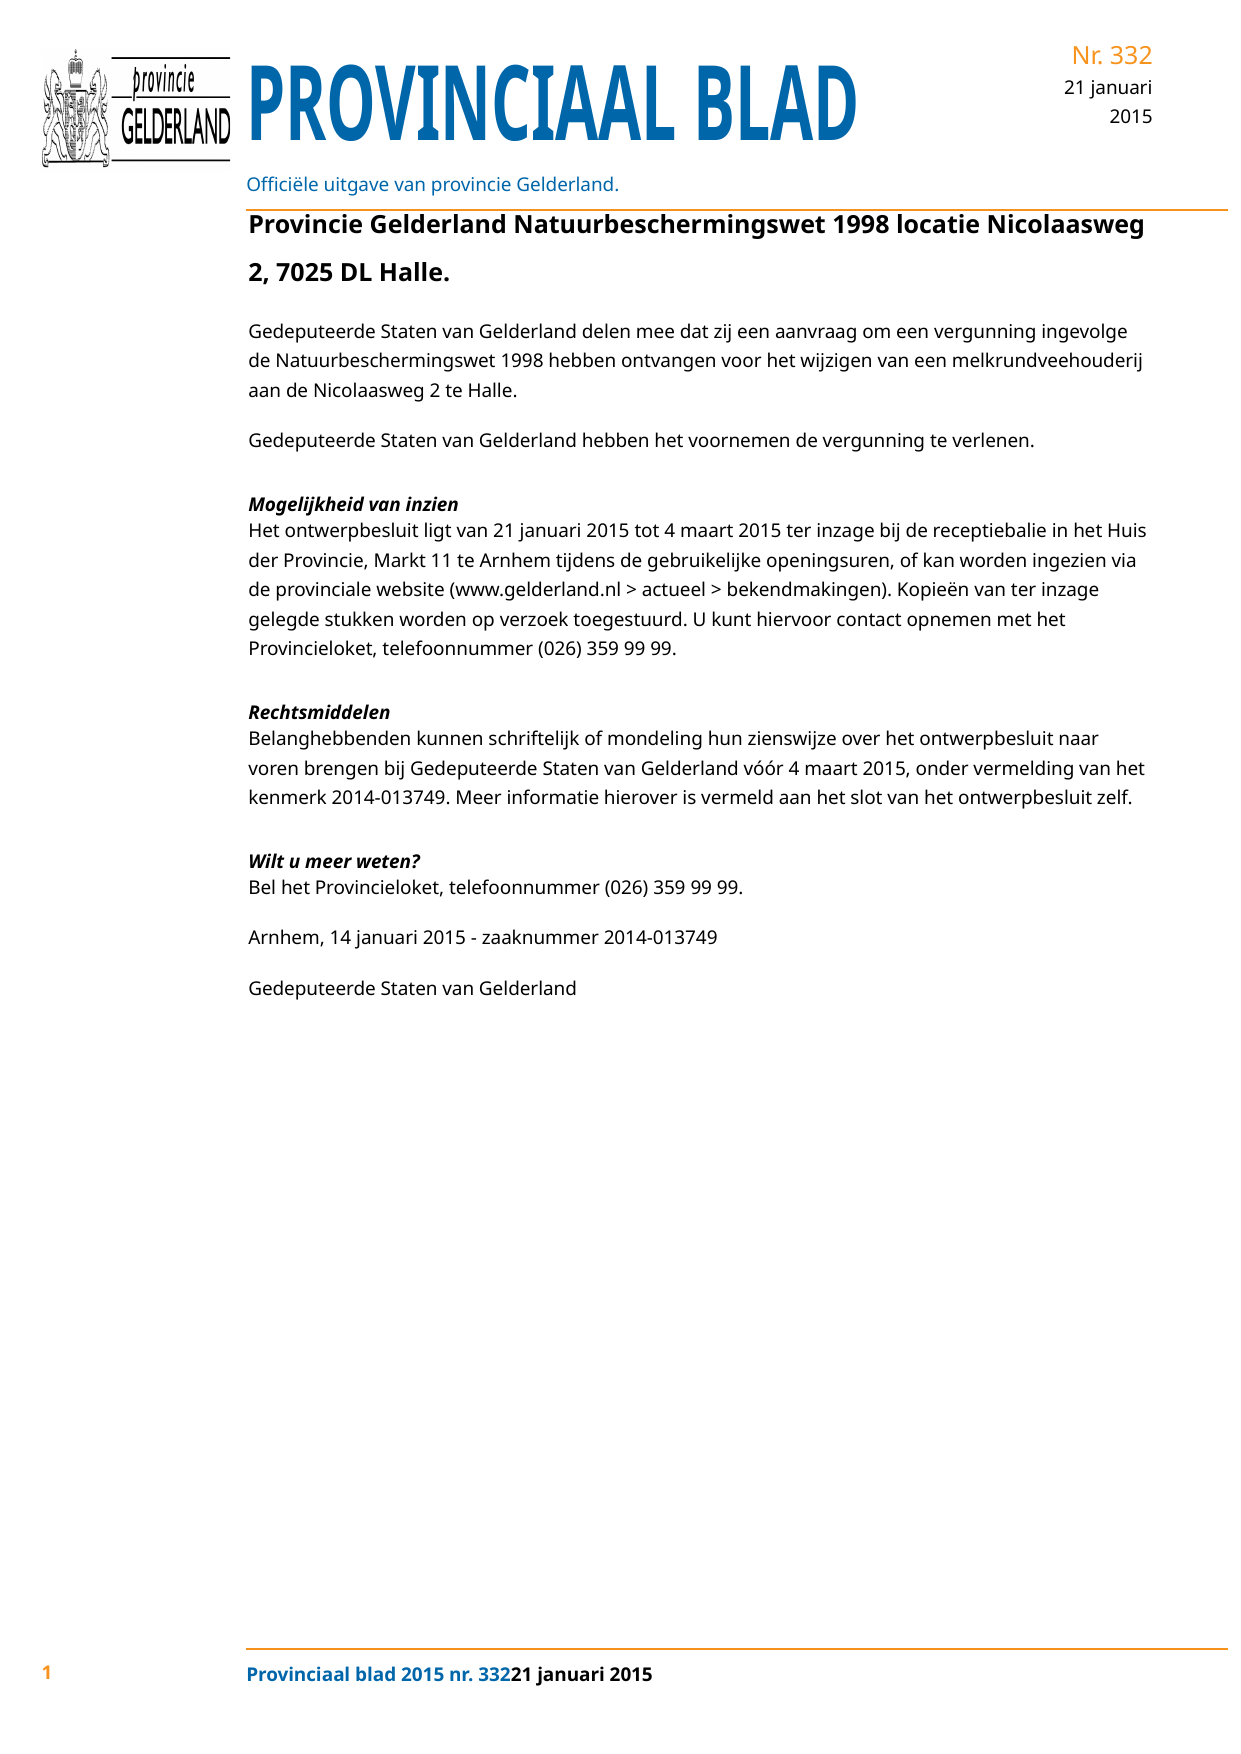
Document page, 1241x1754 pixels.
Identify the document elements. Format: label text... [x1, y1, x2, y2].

text Gedeputeerde Staten van Gelderland delen mee dat zij een aanvraag om een vergunning ingevolge de Natuurbeschermingswet 1998 hebben ontvangen voor het wijzigen van een melkrundveehouderij aan de Nicolaasweg 2 te Halle. [248, 318, 1152, 403]
text Gedeputeerde Staten van Gelderland hebben het voornemen de vergunning te verlenen. [248, 427, 1152, 453]
text Mogelijkheid van inzien [248, 491, 1152, 517]
text Gedeputeerde Staten van Gelderland [248, 975, 1152, 1001]
text Bel het Provincieloket, telefoonnummer (026) 359 99 99. [248, 874, 1152, 900]
text Arnhem, 14 januari 2015 - zaaknummer 2014-013749 [248, 924, 1152, 950]
text Provincie Gelderland Natuurbeschermingswet 1998 locatie Nicolaasweg 2, 7025 DL Halle. [248, 211, 1152, 288]
text Wilt u meer weten? [248, 848, 1152, 874]
text Rechtsmiddelen [248, 699, 1152, 725]
text Belanghebbenden kunnen schriftelijk of mondeling hun zienswijze over het ontwerpbesluit naar voren brengen bij Gedeputeerde Staten van Gelderland vóór 4 maart 2015, onder vermelding van het kenmerk 2014-013749. Meer informatie hierover is vermeld aan het slot van het ontwerpbesluit zelf. [248, 725, 1152, 810]
picture [41, 47, 231, 172]
text Het ontwerpbesluit ligt van 21 januari 2015 tot 4 maart 2015 ter inzage bij de receptiebalie in het Huis der Provincie, Markt 11 te Arnhem tijdens de gebruikelijke openingsuren, of kan worden ingezien via de provinciale website (www.gelderland.nl > actueel > bekendmakingen). Kopieën van ter inzage gelegde stukken worden op verzoek toegestuurd. U kunt hiervoor contact opnemen met het Provincieloket, telefoonnummer (026) 359 99 99. [248, 517, 1152, 661]
